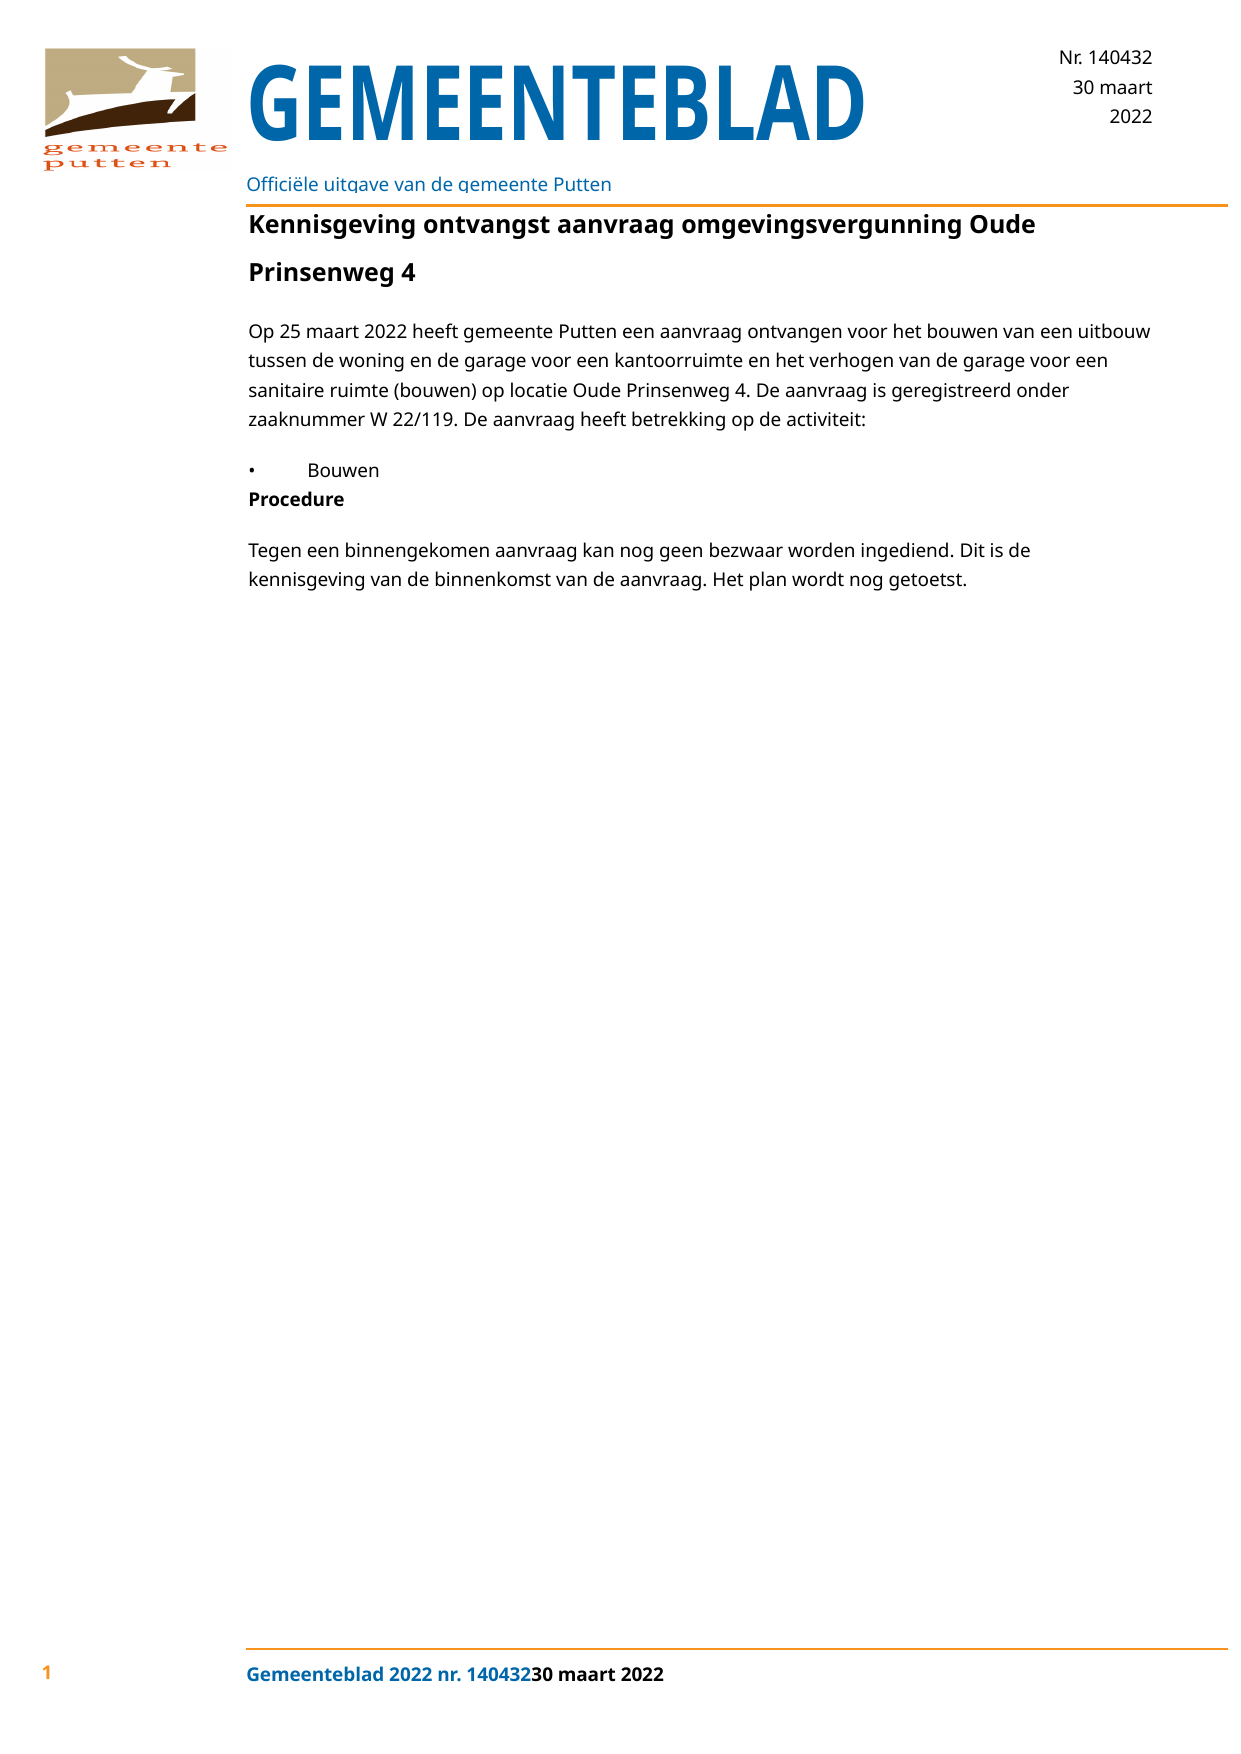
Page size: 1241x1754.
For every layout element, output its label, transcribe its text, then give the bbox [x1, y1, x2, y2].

picture [41, 47, 231, 172]
text Op 25 maart 2022 heeft gemeente Putten een aanvraag ontvangen voor het bouwen van een uitbouw tussen de woning en de garage voor een kantoorruimte en het verhogen van de garage voor een sanitaire ruimte (bouwen) op locatie Oude Prinsenweg 4. De aanvraag is geregistreerd onder zaaknummer W 22/119. De aanvraag heeft betrekking op de activiteit: [248, 318, 1152, 432]
text Tegen een binnengekomen aanvraag kan nog geen bezwaar worden ingediend. Dit is de kennisgeving van de binnenkomst van de aanvraag. Het plan wordt nog getoetst. [248, 537, 1152, 592]
text Procedure [248, 487, 1152, 512]
list Bouwen [248, 457, 1152, 483]
text Kennisgeving ontvangst aanvraag omgevingsvergunning Oude Prinsenweg 4 [248, 207, 1152, 288]
